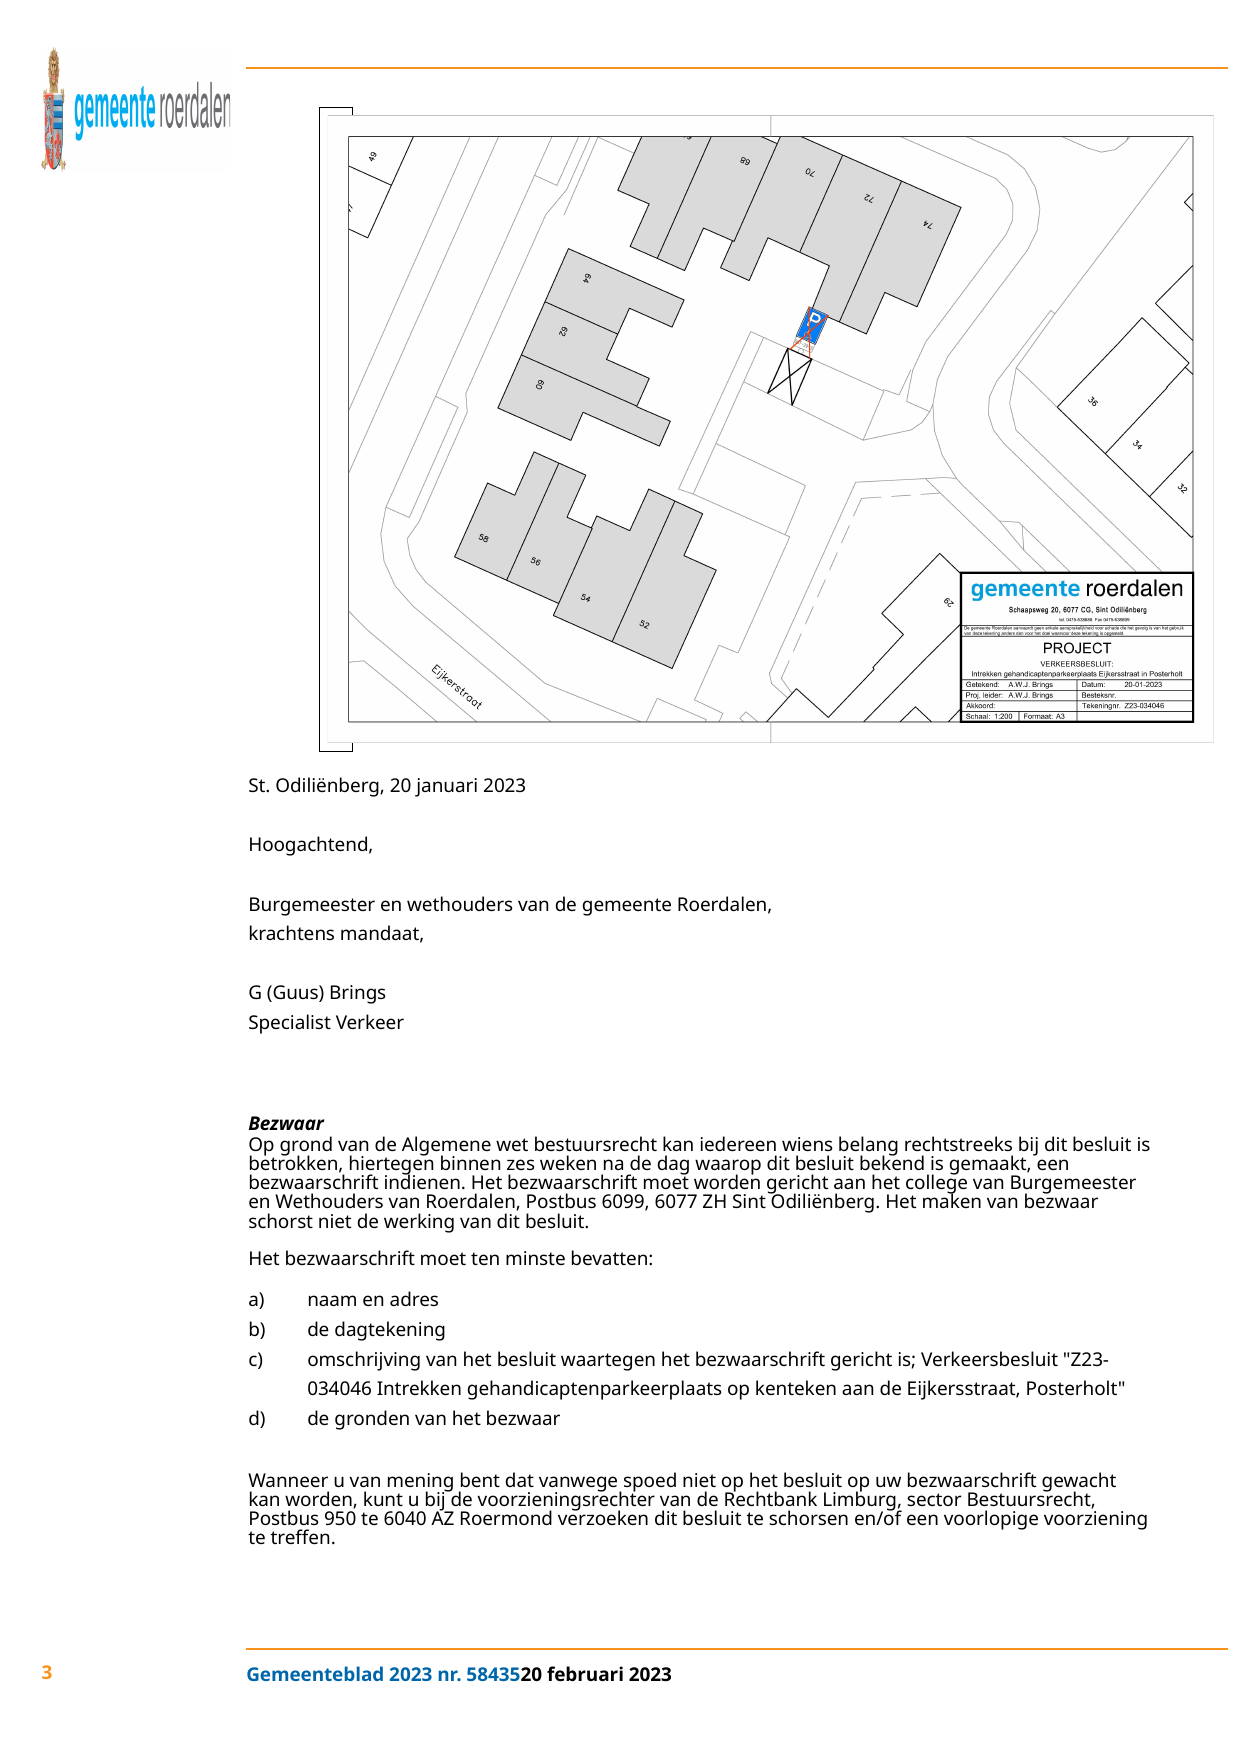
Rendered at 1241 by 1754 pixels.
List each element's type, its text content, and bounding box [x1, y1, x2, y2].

text Bezwaar [248, 1110, 1152, 1136]
text krachtens mandaat, [248, 920, 1152, 946]
text Specialist Verkeer [248, 1009, 1152, 1035]
picture [327, 115, 1214, 743]
list de gronden van het bezwaar [248, 1405, 1152, 1431]
text Hoogachtend, [248, 832, 1152, 857]
text G (Guus) Brings [248, 979, 1152, 1005]
text Wanneer u van mening bent dat vanwege spoed niet op het besluit op uw bezwaarschrift gewacht kan worden, kunt u bij de voorzieningsrechter van de Rechtbank Limburg, sector Bestuursrecht, Postbus 950 te 6040 AZ Roermond verzoeken dit besluit te schorsen en/of een voorlopige voorziening te treffen. [248, 1472, 1152, 1549]
list naam en adres [248, 1287, 1152, 1312]
text Op grond van de Algemene wet bestuursrecht kan iedereen wiens belang rechtstreeks bij dit besluit is betrokken, hiertegen binnen zes weken na de dag waarop dit besluit bekend is gemaakt, een bezwaarschrift indienen. Het bezwaarschrift moet worden gericht aan het college van Burgemeester en Wethouders van Roerdalen, Postbus 6099, 6077 ZH Sint Odiliënberg. Het maken van bezwaar schorst niet de werking van dit besluit. [248, 1136, 1152, 1232]
picture [41, 47, 231, 172]
text St. Odiliënberg, 20 januari 2023 [248, 772, 1152, 798]
text Het bezwaarschrift moet ten minste bevatten: [248, 1250, 1152, 1269]
list de dagtekening [248, 1316, 1152, 1342]
text Burgemeester en wethouders van de gemeente Roerdalen, [248, 891, 1152, 917]
list omschrijving van het besluit waartegen het bezwaarschrift gericht is; Verkeersbesluit "Z23-034046 Intrekken gehandicaptenparkeerplaats op kenteken aan de Eijkersstraat, Posterholt" [248, 1346, 1152, 1401]
